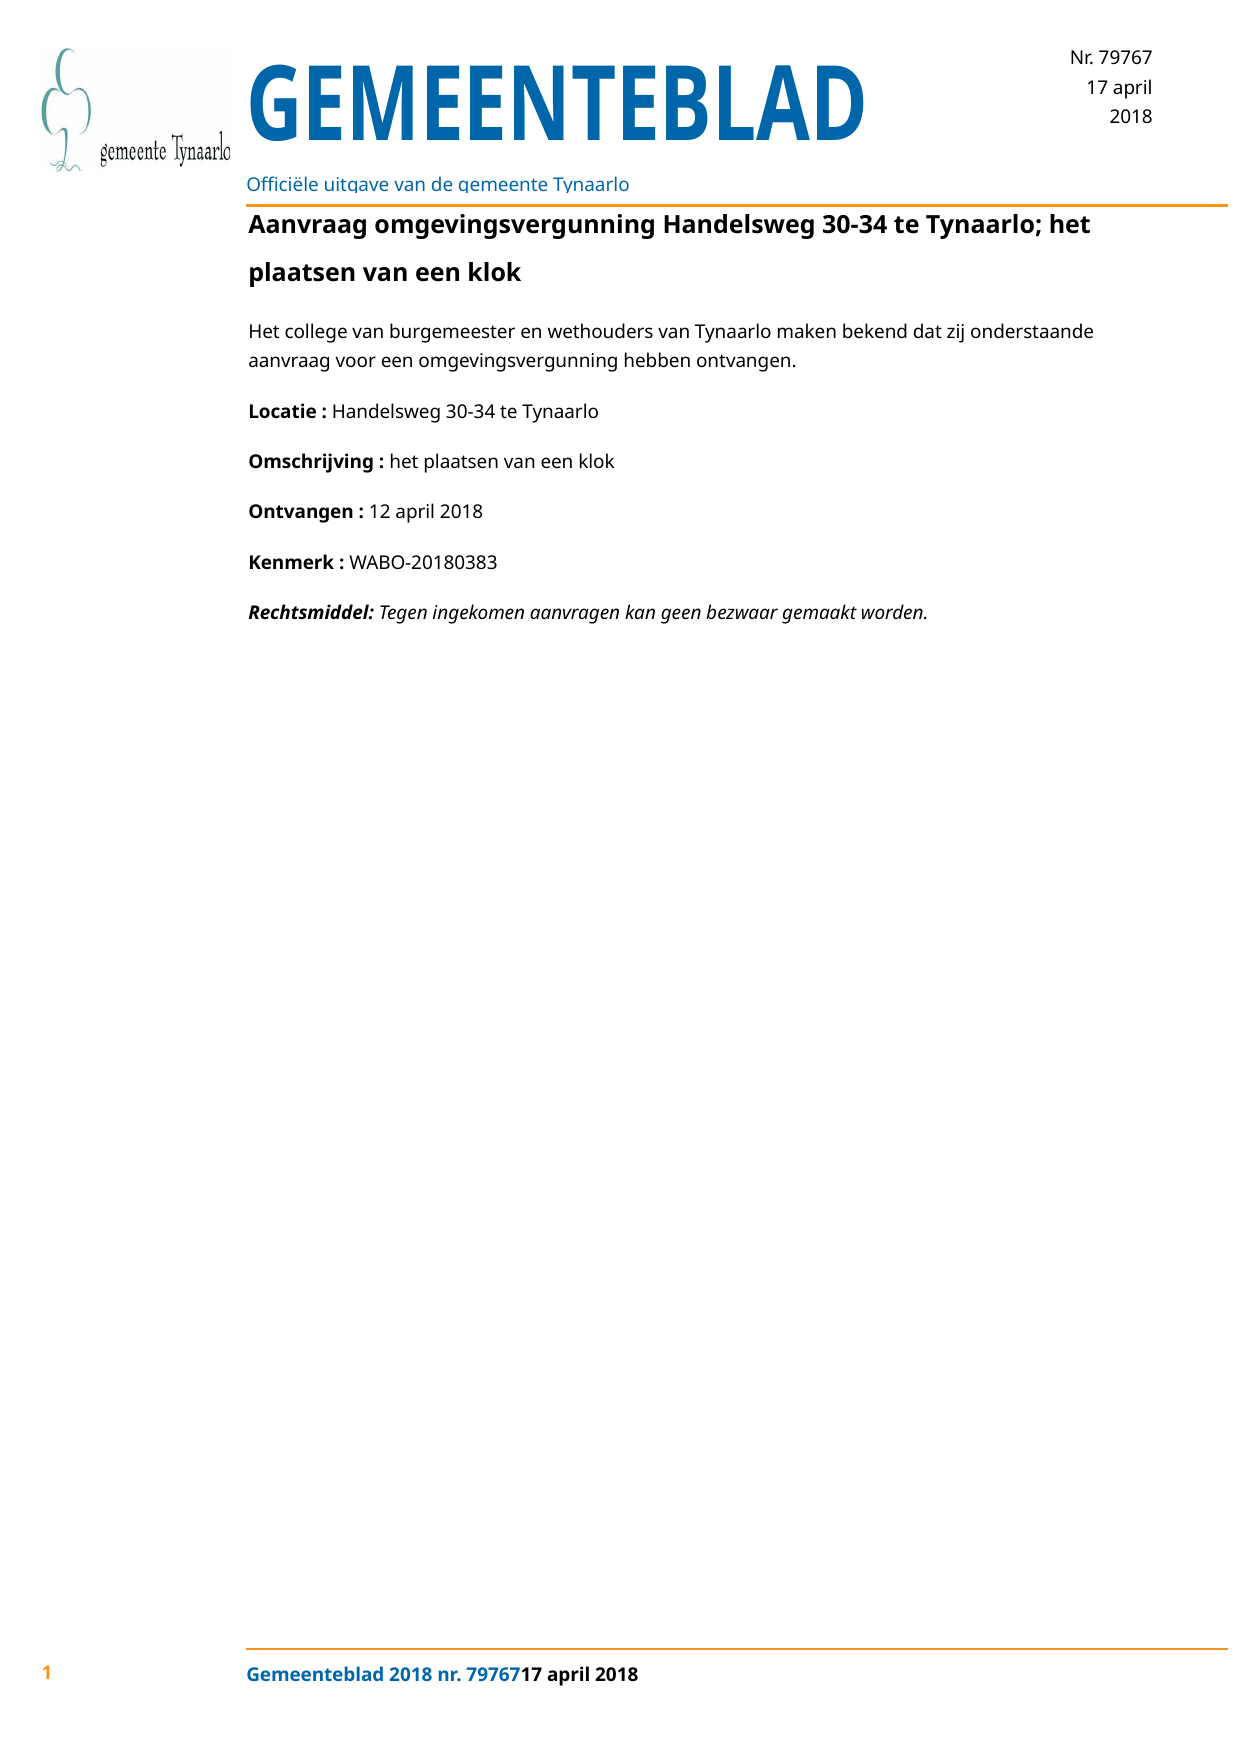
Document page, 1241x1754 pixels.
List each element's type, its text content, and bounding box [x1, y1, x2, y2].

text Locatie : Handelsweg 30-34 te Tynaarlo [248, 398, 1152, 424]
text Kenmerk : WABO-20180383 [248, 549, 1152, 575]
text Aanvraag omgevingsvergunning Handelsweg 30-34 te Tynaarlo; het plaatsen van een klok [248, 207, 1152, 288]
text Rechtsmiddel: Tegen ingekomen aanvragen kan geen bezwaar gemaakt worden. [248, 599, 1152, 625]
text Het college van burgemeester en wethouders van Tynaarlo maken bekend dat zij onderstaande aanvraag voor een omgevingsvergunning hebben ontvangen. [248, 318, 1152, 373]
picture [41, 47, 231, 172]
text Omschrijving : het plaatsen van een klok [248, 448, 1152, 474]
text Ontvangen : 12 april 2018 [248, 499, 1152, 524]
